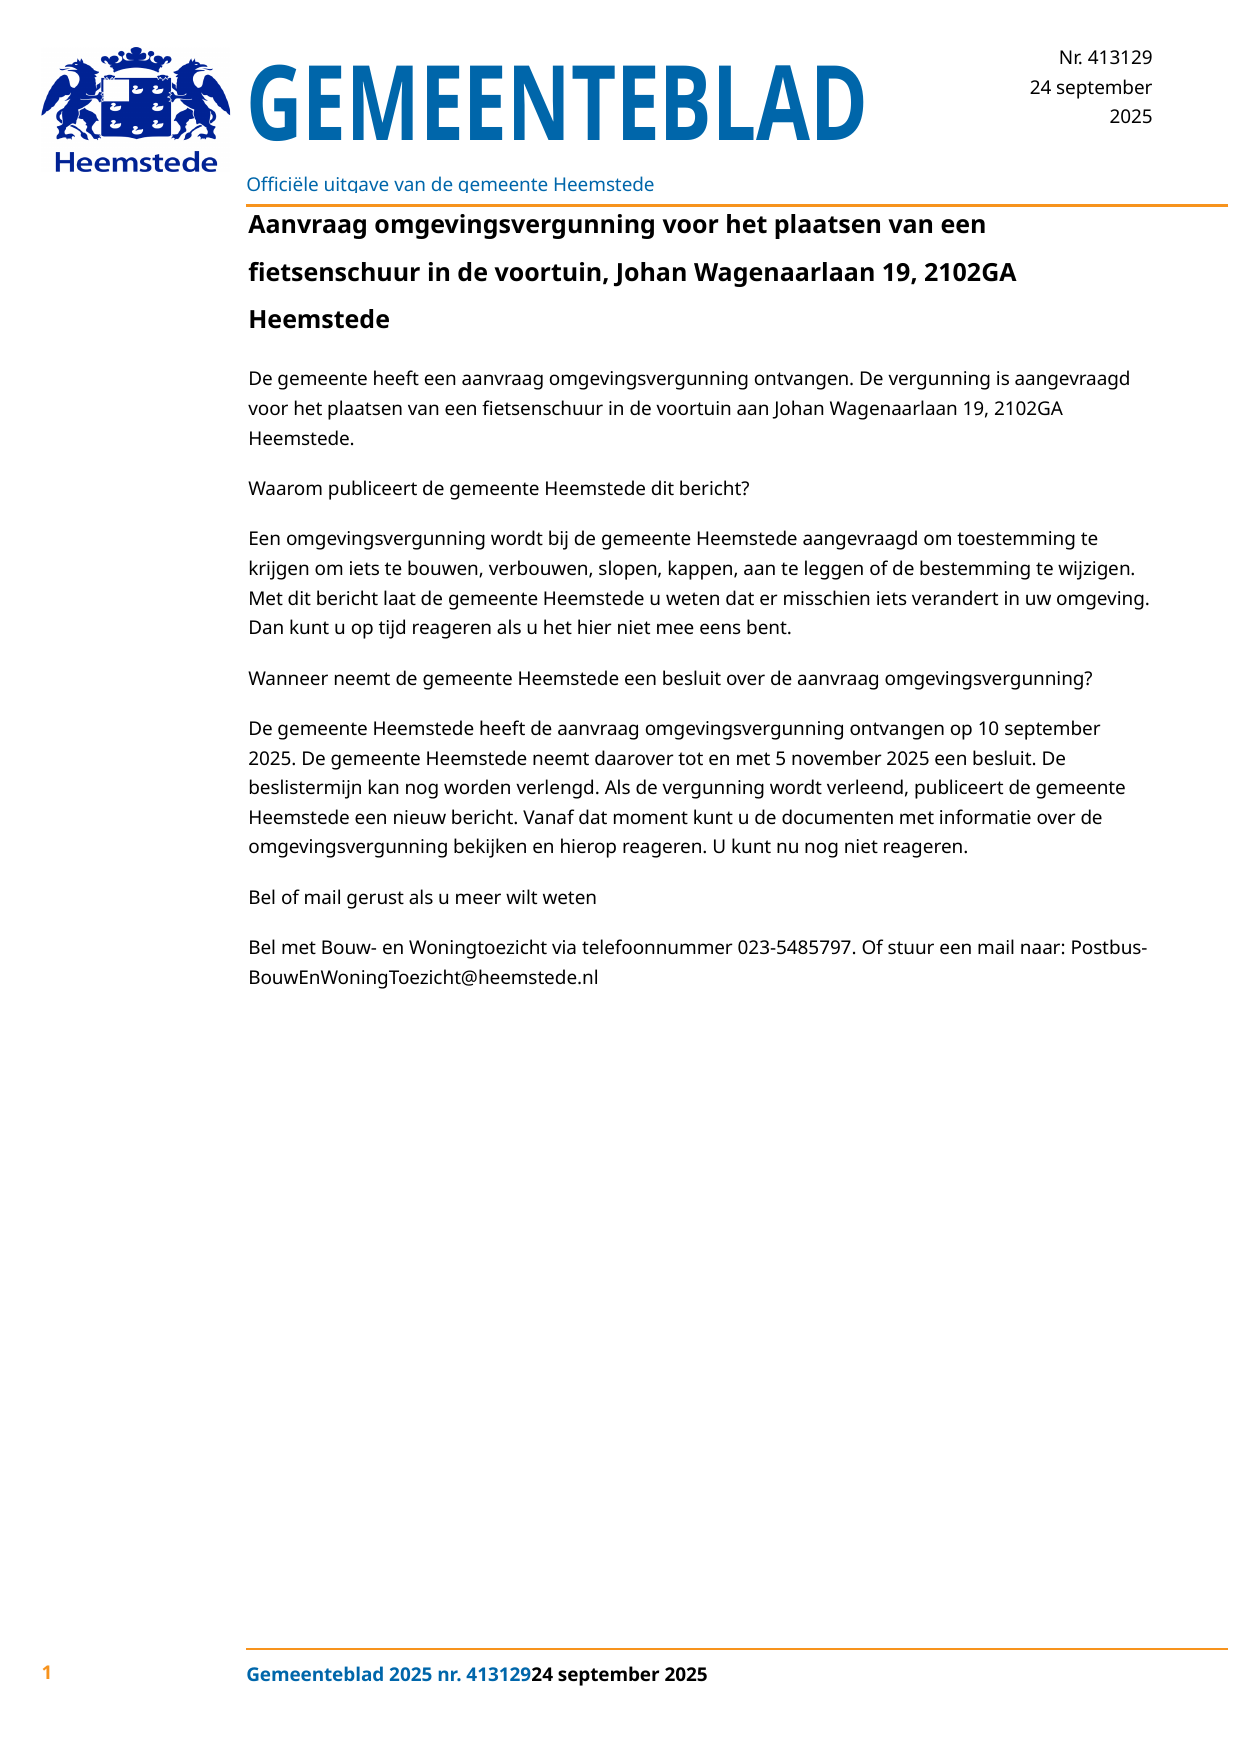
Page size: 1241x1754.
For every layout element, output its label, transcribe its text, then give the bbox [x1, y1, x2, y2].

text Wanneer neemt de gemeente Heemstede een besluit over de aanvraag omgevingsvergunning? [248, 665, 1152, 690]
text Aanvraag omgevingsvergunning voor het plaatsen van een fietsenschuur in de voortuin, Johan Wagenaarlaan 19, 2102GA Heemstede [248, 207, 1152, 336]
picture [41, 47, 231, 172]
text De gemeente heeft een aanvraag omgevingsvergunning ontvangen. De vergunning is aangevraagd voor het plaatsen van een fietsenschuur in de voortuin aan Johan Wagenaarlaan 19, 2102GA Heemstede. [248, 366, 1152, 450]
text Waarom publiceert de gemeente Heemstede dit bericht? [248, 475, 1152, 501]
text Bel of mail gerust als u meer wilt weten [248, 884, 1152, 909]
text Een omgevingsvergunning wordt bij de gemeente Heemstede aangevraagd om toestemming te krijgen om iets te bouwen, verbouwen, slopen, kappen, aan te leggen of de bestemming te wijzigen. Met dit bericht laat de gemeente Heemstede u weten dat er misschien iets verandert in uw omgeving. Dan kunt u op tijd reageren als u het hier niet mee eens bent. [248, 526, 1152, 640]
text De gemeente Heemstede heeft de aanvraag omgevingsvergunning ontvangen op 10 september 2025. De gemeente Heemstede neemt daarover tot en met 5 november 2025 een besluit. De beslistermijn kan nog worden verlengd. Als de vergunning wordt verleend, publiceert de gemeente Heemstede een nieuw bericht. Vanaf dat moment kunt u de documenten met informatie over de omgevingsvergunning bekijken en hierop reageren. U kunt nu nog niet reageren. [248, 715, 1152, 859]
text Bel met Bouw- en Woningtoezicht via telefoonnummer 023-5485797. Of stuur een mail naar: Postbus-BouwEnWoningToezicht@heemstede.nl [248, 934, 1152, 989]
